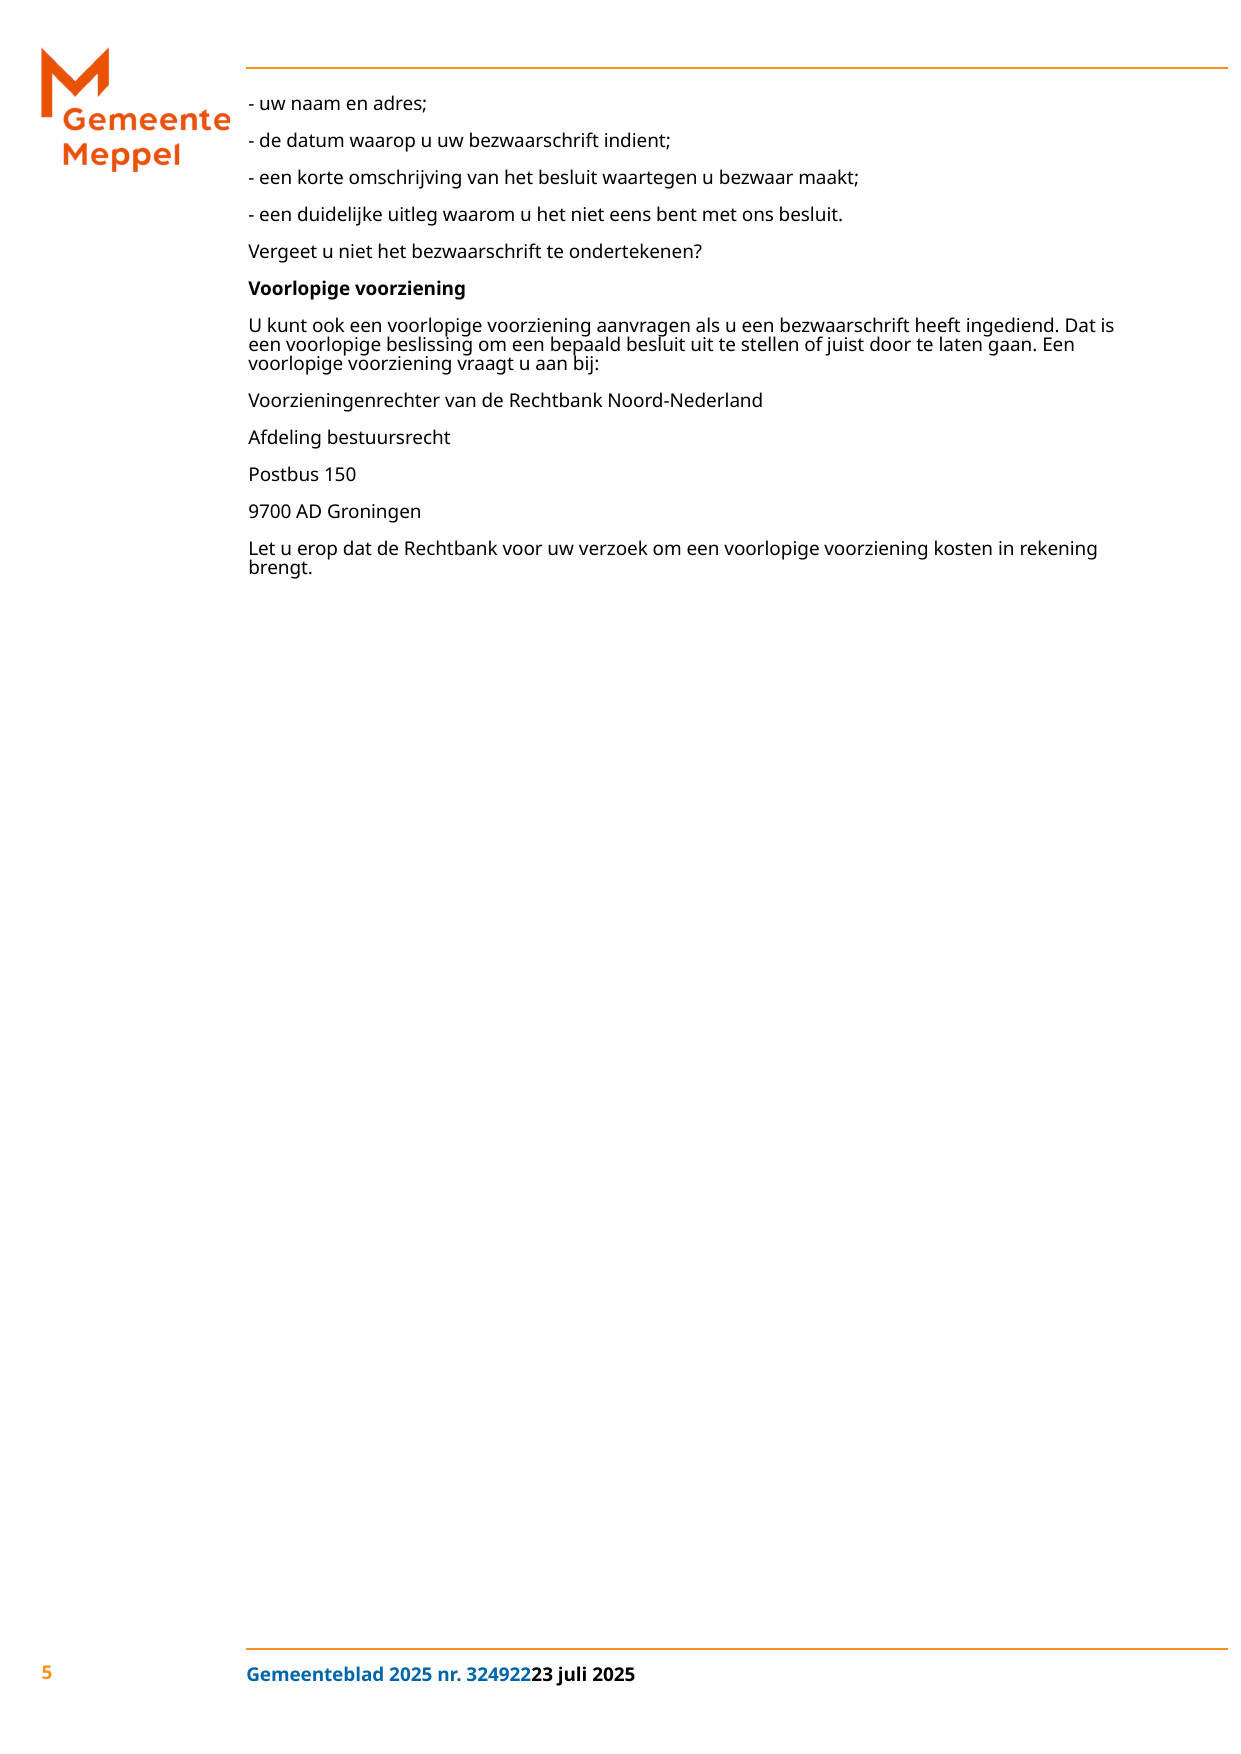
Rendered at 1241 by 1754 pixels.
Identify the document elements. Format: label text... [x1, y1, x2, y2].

text Postbus 150 [248, 466, 1152, 485]
text - een korte omschrijving van het besluit waartegen u bezwaar maakt; [248, 169, 1152, 188]
text - een duidelijke uitleg waarom u het niet eens bent met ons besluit. [248, 206, 1152, 225]
text Vergeet u niet het bezwaarschrift te ondertekenen? [248, 243, 1152, 262]
text - de datum waarop u uw bezwaarschrift indient; [248, 132, 1152, 151]
text 9700 AD Groningen [248, 503, 1152, 522]
text - uw naam en adres; [248, 95, 1152, 114]
text Voorzieningenrechter van de Rechtbank Noord-Nederland [248, 392, 1152, 411]
text Let u erop dat de Rechtbank voor uw verzoek om een voorlopige voorziening kosten in rekening brengt. [248, 540, 1152, 579]
text U kunt ook een voorlopige voorziening aanvragen als u een bezwaarschrift heeft ingediend. Dat is een voorlopige beslissing om een bepaald besluit uit te stellen of juist door te laten gaan. Een voorlopige voorziening vraagt u aan bij: [248, 317, 1152, 374]
text Voorlopige voorziening [248, 280, 1152, 299]
text Afdeling bestuursrecht [248, 429, 1152, 448]
picture [41, 47, 231, 172]
